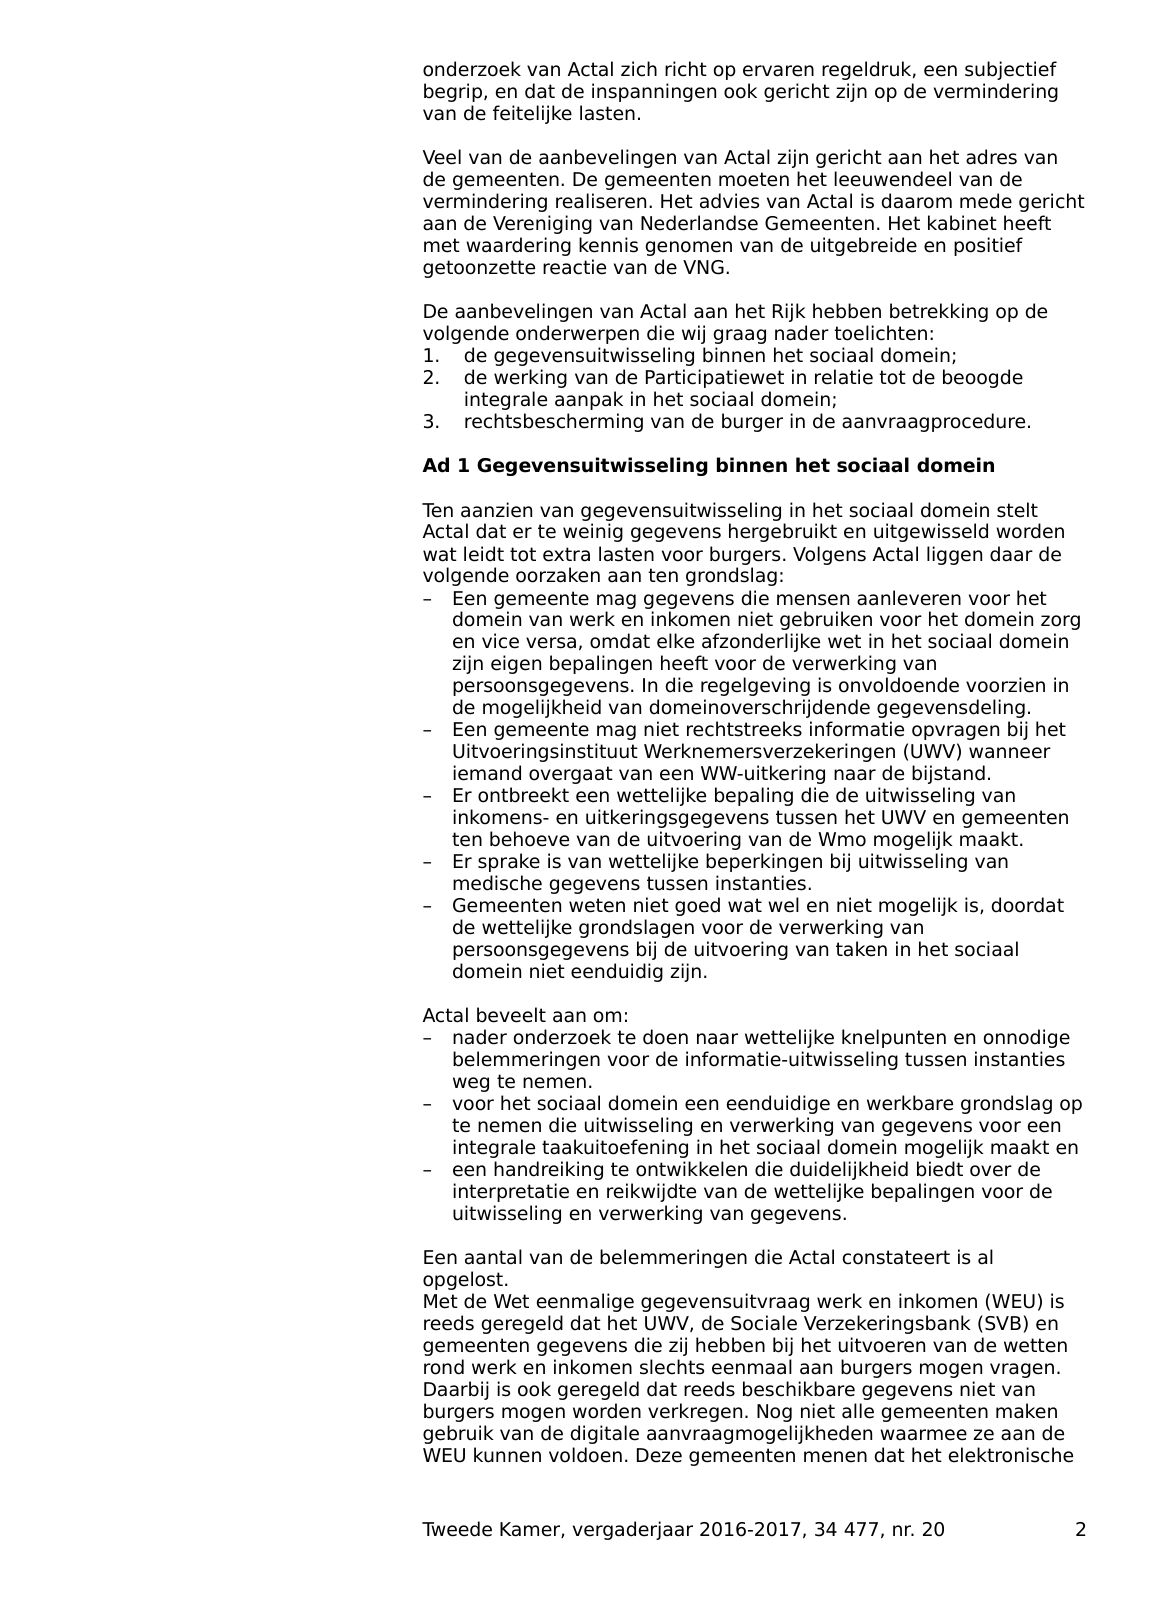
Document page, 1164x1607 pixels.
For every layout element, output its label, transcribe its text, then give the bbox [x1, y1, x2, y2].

subtitle Ad 1 Gegevensuitwisseling binnen het sociaal domein [422, 455, 1087, 477]
text De aanbevelingen van Actal aan het Rijk hebben betrekking op de volgende onderwerpen die wij graag nader toelichten: [422, 301, 1087, 345]
text Actal beveelt aan om: [422, 1005, 1087, 1027]
text – Een gemeente mag gegevens die mensen aanleveren voor het domein van werk en inkomen niet gebruiken voor het domein zorg en vice versa, omdat elke afzonderlijke wet in het sociaal domein zijn eigen bepalingen heeft voor de verwerking van persoonsgegevens. In die regelgeving is onvoldoende voorzien in de mogelijkheid van domeinoverschrijdende gegevensdeling. [422, 587, 1087, 719]
text – Er sprake is van wettelijke beperkingen bij uitwisseling van medische gegevens tussen instanties. [422, 851, 1087, 895]
text – Er ontbreekt een wettelijke bepaling die de uitwisseling van inkomens- en uitkeringsgegevens tussen het UWV en gemeenten ten behoeve van de uitvoering van de Wmo mogelijk maakt. [422, 785, 1087, 851]
text 1. de gegevensuitwisseling binnen het sociaal domein; [422, 345, 1087, 367]
text Een aantal van de belemmeringen die Actal constateert is al opgelost. [422, 1247, 1087, 1291]
text 2. de werking van de Participatiewet in relatie tot de beoogde integrale aanpak in het sociaal domein; [422, 367, 1087, 411]
text – een handreiking te ontwikkelen die duidelijkheid biedt over de interpretatie en reikwijdte van de wettelijke bepalingen voor de uitwisseling en verwerking van gegevens. [422, 1159, 1087, 1225]
text onderzoek van Actal zich richt op ervaren regeldruk, een subjectief begrip, en dat de inspanningen ook gericht zijn op de vermindering van de feitelijke lasten. [422, 59, 1087, 125]
text Veel van de aanbevelingen van Actal zijn gericht aan het adres van de gemeenten. De gemeenten moeten het leeuwendeel van de vermindering realiseren. Het advies van Actal is daarom mede gericht aan de Vereniging van Nederlandse Gemeenten. Het kabinet heeft met waardering kennis genomen van de uitgebreide en positief getoonzette reactie van de VNG. [422, 147, 1087, 279]
text – voor het sociaal domein een eenduidige en werkbare grondslag op te nemen die uitwisseling en verwerking van gegevens voor een integrale taakuitoefening in het sociaal domein mogelijk maakt en [422, 1093, 1087, 1159]
text Met de Wet eenmalige gegevensuitvraag werk en inkomen (WEU) is reeds geregeld dat het UWV, de Sociale Verzekeringsbank (SVB) en gemeenten gegevens die zij hebben bij het uitvoeren van de wetten rond werk en inkomen slechts eenmaal aan burgers mogen vragen. Daarbij is ook geregeld dat reeds beschikbare gegevens niet van burgers mogen worden verkregen. Nog niet alle gemeenten maken gebruik van de digitale aanvraagmogelijkheden waarmee ze aan de WEU kunnen voldoen. Deze gemeenten menen dat het elektronische [422, 1291, 1087, 1467]
text – Gemeenten weten niet goed wat wel en niet mogelijk is, doordat de wettelijke grondslagen voor de verwerking van persoonsgegevens bij de uitvoering van taken in het sociaal domein niet eenduidig zijn. [422, 895, 1087, 983]
text 3. rechtsbescherming van de burger in de aanvraagprocedure. [422, 411, 1087, 433]
text – nader onderzoek te doen naar wettelijke knelpunten en onnodige belemmeringen voor de informatie-uitwisseling tussen instanties weg te nemen. [422, 1027, 1087, 1093]
text – Een gemeente mag niet rechtstreeks informatie opvragen bij het Uitvoeringsinstituut Werknemersverzekeringen (UWV) wanneer iemand overgaat van een WW-uitkering naar de bijstand. [422, 719, 1087, 785]
text Ten aanzien van gegevensuitwisseling in het sociaal domein stelt Actal dat er te weinig gegevens hergebruikt en uitgewisseld worden wat leidt tot extra lasten voor burgers. Volgens Actal liggen daar de volgende oorzaken aan ten grondslag: [422, 499, 1087, 587]
